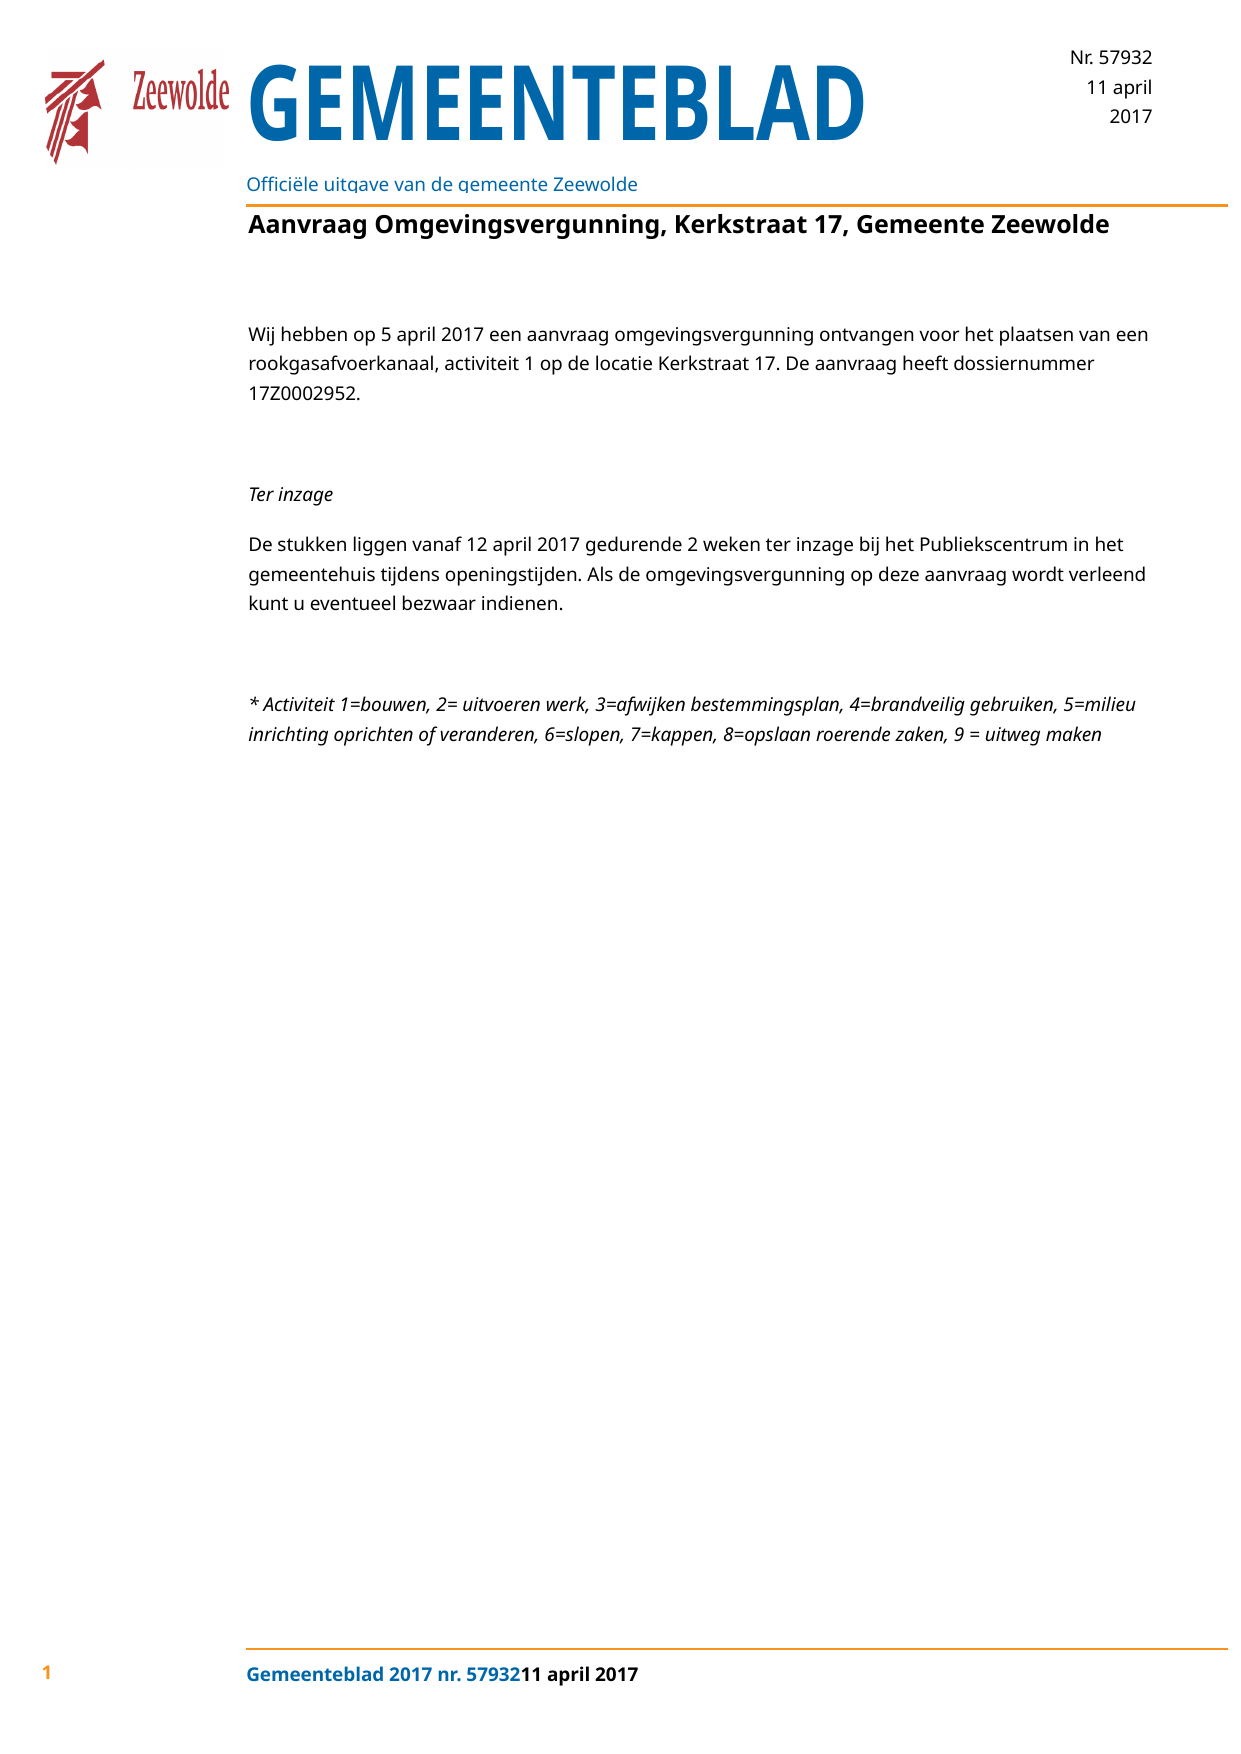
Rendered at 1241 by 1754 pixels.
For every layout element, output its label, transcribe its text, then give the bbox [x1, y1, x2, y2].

picture [41, 47, 231, 172]
text * Activiteit 1=bouwen, 2= uitvoeren werk, 3=afwijken bestemmingsplan, 4=brandveilig gebruiken, 5=milieu inrichting oprichten of veranderen, 6=slopen, 7=kappen, 8=opslaan roerende zaken, 9 = uitweg maken [248, 691, 1152, 746]
text De stukken liggen vanaf 12 april 2017 gedurende 2 weken ter inzage bij het Publiekscentrum in het gemeentehuis tijdens openingstijden. Als de omgevingsvergunning op deze aanvraag wordt verleend kunt u eventueel bezwaar indienen. [248, 531, 1152, 616]
text Wij hebben op 5 april 2017 een aanvraag omgevingsvergunning ontvangen voor het plaatsen van een rookgasafvoerkanaal, activiteit 1 op de locatie Kerkstraat 17. De aanvraag heeft dossiernummer 17Z0002952. [248, 321, 1152, 406]
text Aanvraag Omgevingsvergunning, Kerkstraat 17, Gemeente Zeewolde [248, 207, 1152, 241]
text Ter inzage [248, 481, 1152, 506]
